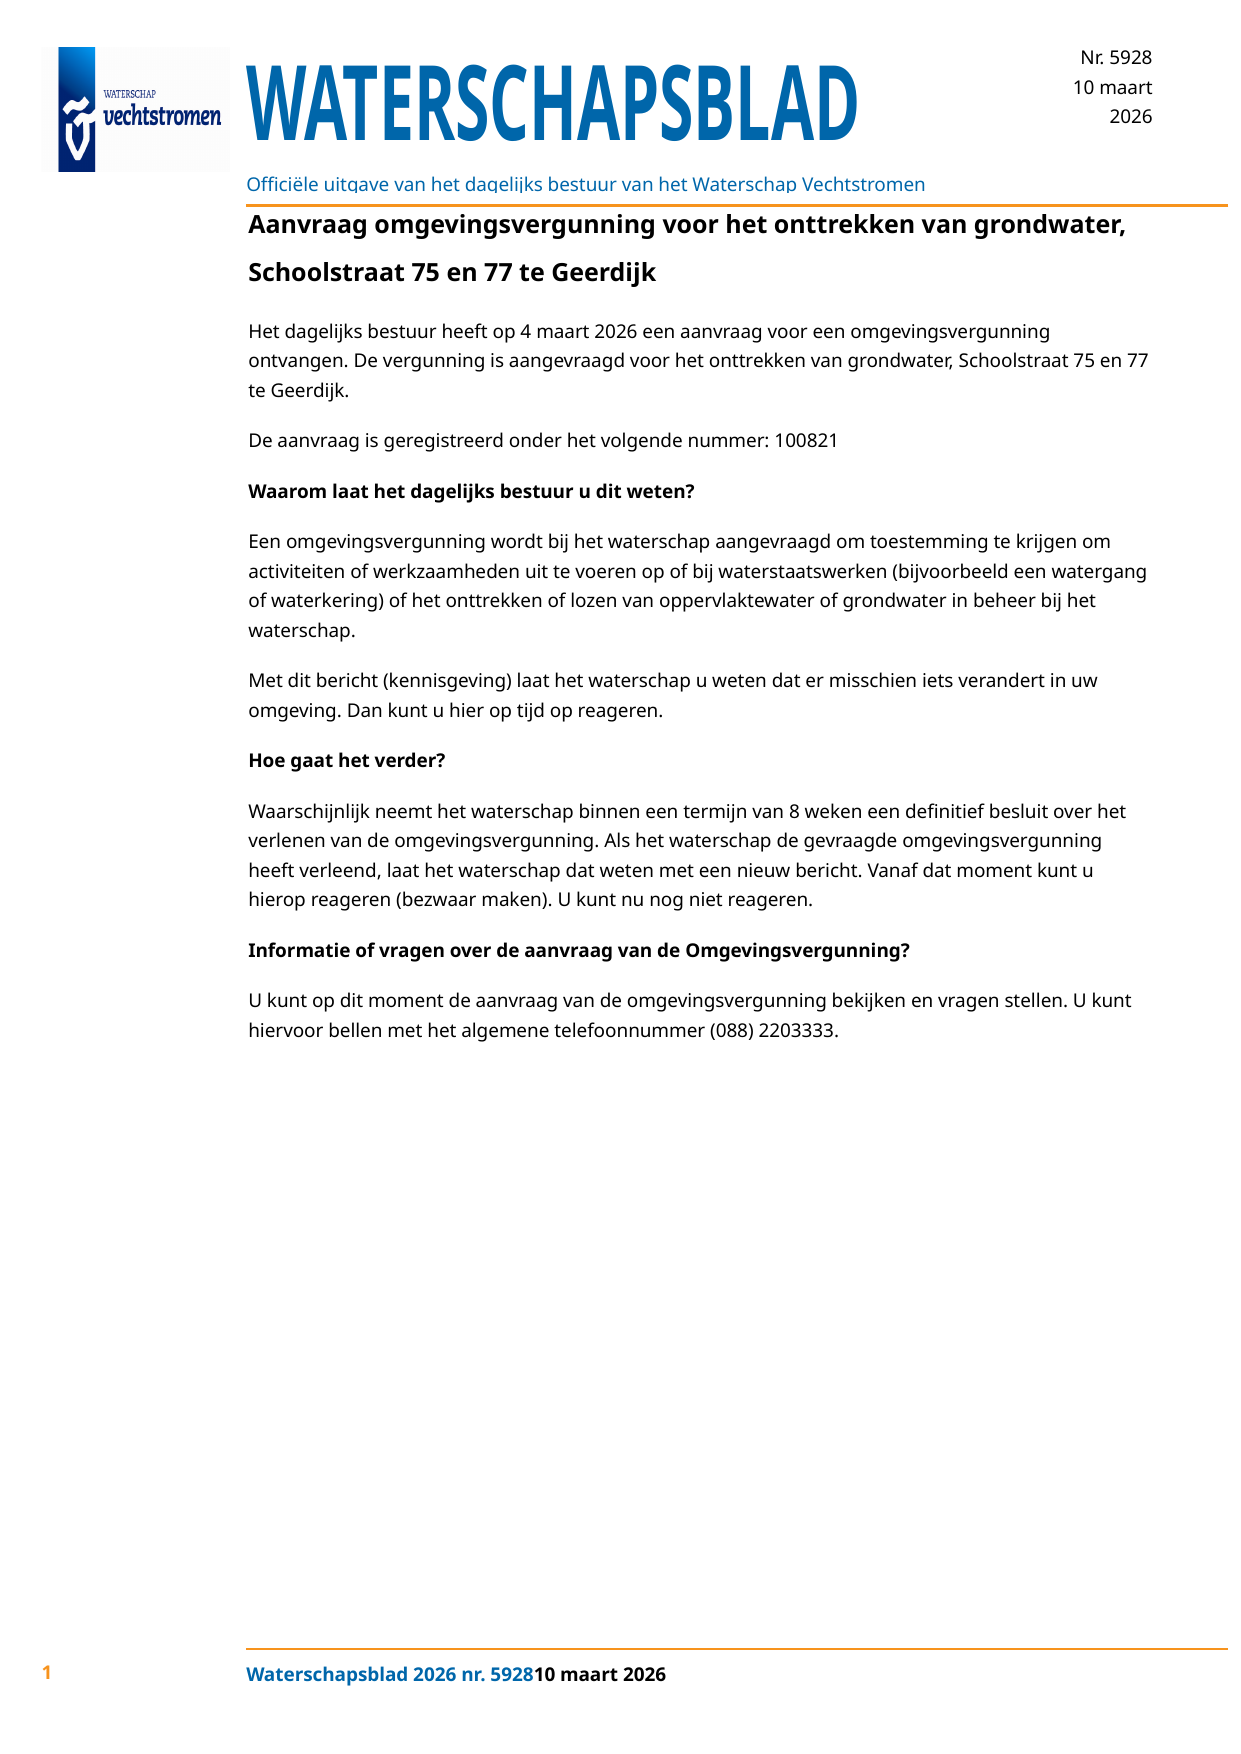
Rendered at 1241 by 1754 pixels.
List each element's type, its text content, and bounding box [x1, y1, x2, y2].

text Het dagelijks bestuur heeft op 4 maart 2026 een aanvraag voor een omgevingsvergunning ontvangen. De vergunning is aangevraagd voor het onttrekken van grondwater, Schoolstraat 75 en 77 te Geerdijk. [248, 318, 1152, 403]
text De aanvraag is geregistreerd onder het volgende nummer: 100821 [248, 427, 1152, 453]
text U kunt op dit moment de aanvraag van de omgevingsvergunning bekijken en vragen stellen. U kunt hiervoor bellen met het algemene telefoonnummer (088) 2203333. [248, 987, 1152, 1043]
text Aanvraag omgevingsvergunning voor het onttrekken van grondwater, Schoolstraat 75 en 77 te Geerdijk [248, 207, 1152, 288]
text Met dit bericht (kennisgeving) laat het waterschap u weten dat er misschien iets verandert in uw omgeving. Dan kunt u hier op tijd op reageren. [248, 667, 1152, 723]
text Waarschijnlijk neemt het waterschap binnen een termijn van 8 weken een definitief besluit over het verlenen van de omgevingsvergunning. Als het waterschap de gevraagde omgevingsvergunning heeft verleend, laat het waterschap dat weten met een nieuw bericht. Vanaf dat moment kunt u hierop reageren (bezwaar maken). U kunt nu nog niet reageren. [248, 798, 1152, 912]
text Waarom laat het dagelijks bestuur u dit weten? [248, 478, 1152, 504]
text Hoe gaat het verder? [248, 747, 1152, 773]
text Een omgevingsvergunning wordt bij het waterschap aangevraagd om toestemming te krijgen om activiteiten of werkzaamheden uit te voeren op of bij waterstaatswerken (bijvoorbeeld een watergang of waterkering) of het onttrekken of lozen van oppervlaktewater of grondwater in beheer bij het waterschap. [248, 528, 1152, 643]
text Informatie of vragen over de aanvraag van de Omgevingsvergunning? [248, 937, 1152, 963]
picture [41, 47, 231, 172]
